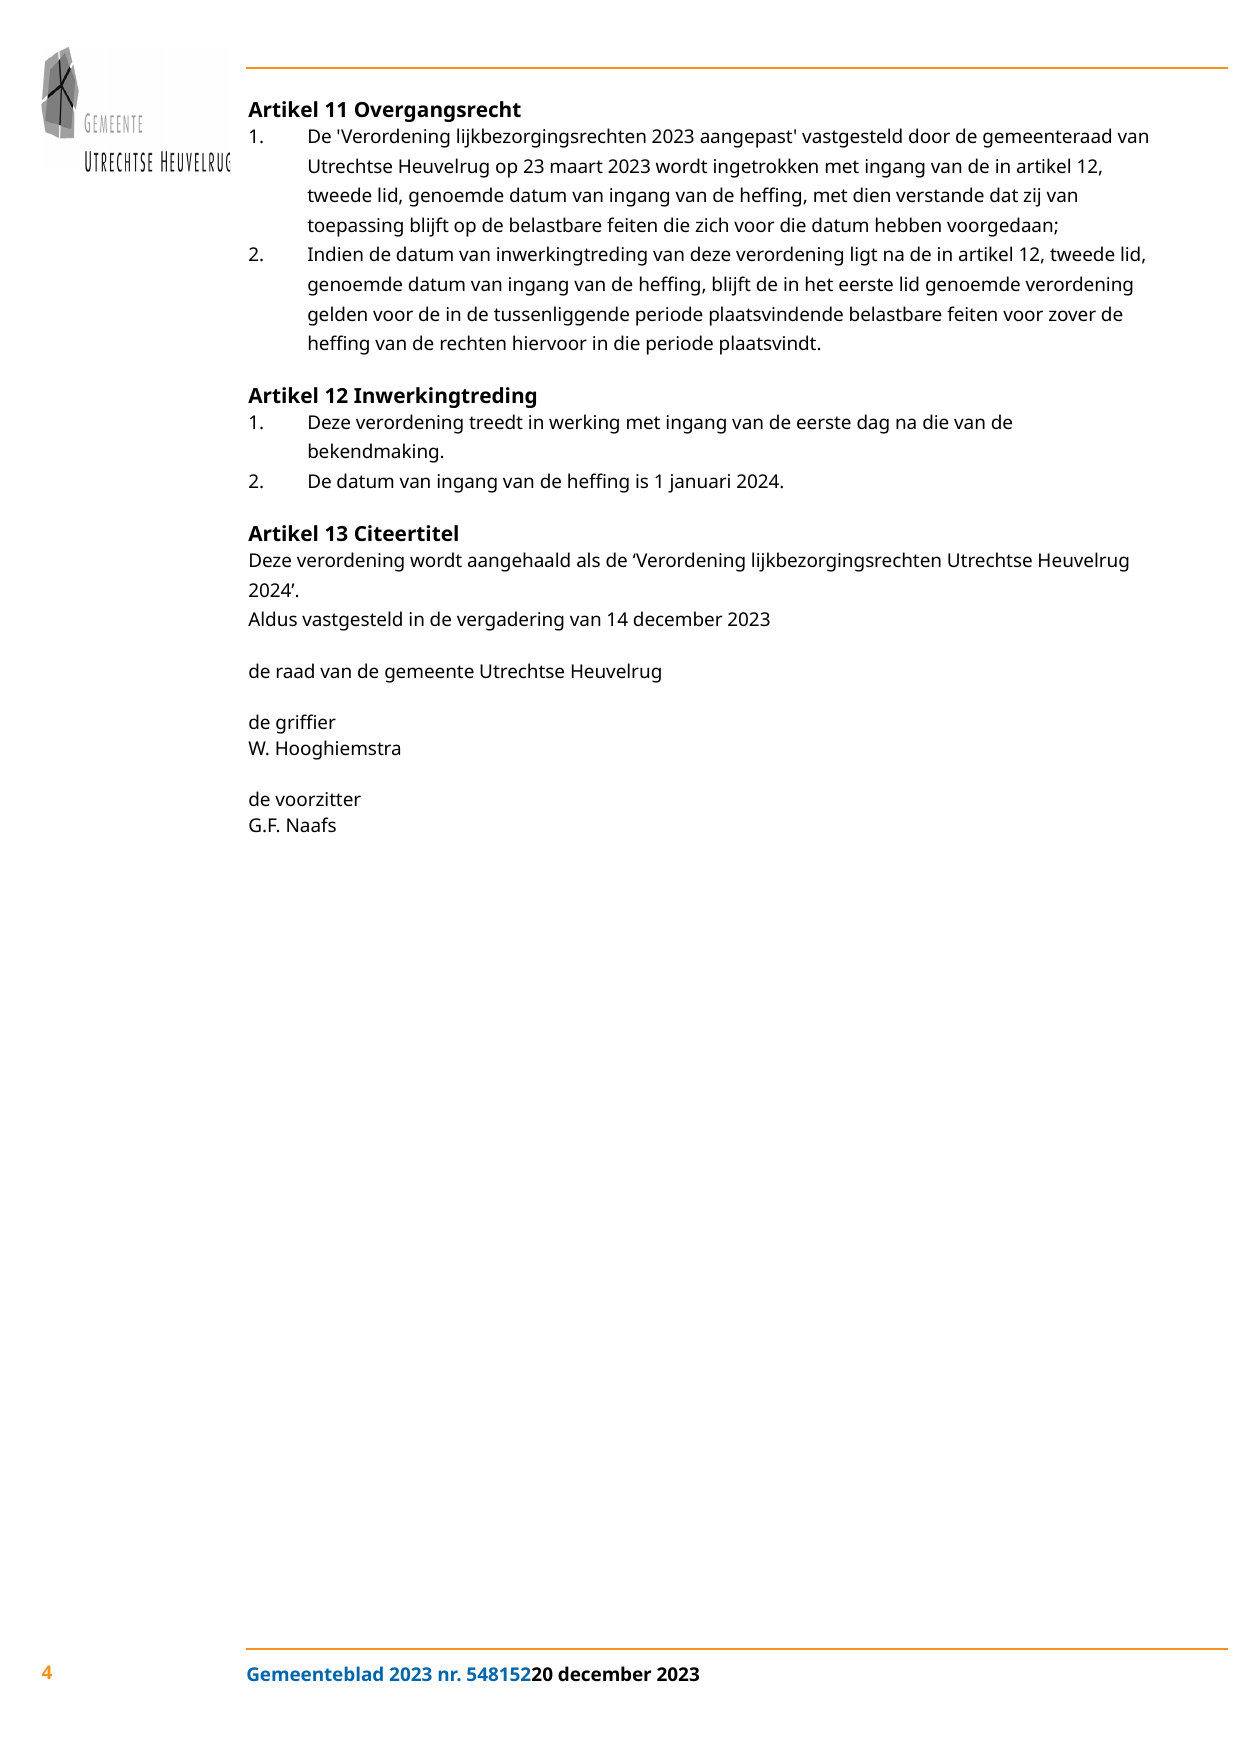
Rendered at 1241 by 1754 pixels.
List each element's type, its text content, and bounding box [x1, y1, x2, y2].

picture [41, 47, 231, 172]
text de griffier [248, 709, 1152, 735]
list Indien de datum van inwerkingtreding van deze verordening ligt na de in artikel 12, tweede lid, genoemde datum van ingang van de heffing, blijft de in het eerste lid genoemde verordening gelden voor de in de tussenliggende periode plaatsvindende belastbare feiten voor zover de heffing van de rechten hiervoor in die periode plaatsvindt. [248, 242, 1152, 356]
list Deze verordening treedt in werking met ingang van de eerste dag na die van de bekendmaking. [248, 409, 1152, 464]
text G.F. Naafs [248, 812, 1152, 838]
text de raad van de gemeente Utrechtse Heuvelrug [248, 658, 1152, 683]
text Aldus vastgesteld in de vergadering van 14 december 2023 [248, 606, 1152, 632]
text Deze verordening wordt aangehaald als de ‘Verordening lijkbezorgingsrechten Utrechtse Heuvelrug 2024’. [248, 547, 1152, 602]
text W. Hooghiemstra [248, 735, 1152, 761]
list De 'Verordening lijkbezorgingsrechten 2023 aangepast' vastgesteld door de gemeenteraad van Utrechtse Heuvelrug op 23 maart 2023 wordt ingetrokken met ingang van de in artikel 12, tweede lid, genoemde datum van ingang van de heffing, met dien verstande dat zij van toepassing blijft op de belastbare feiten die zich voor die datum hebben voorgedaan; [248, 123, 1152, 238]
text Artikel 13 Citeertitel [248, 519, 1152, 547]
text Artikel 11 Overgangsrecht [248, 95, 1152, 123]
text de voorzitter [248, 786, 1152, 812]
list De datum van ingang van de heffing is 1 januari 2024. [248, 468, 1152, 494]
text Artikel 12 Inwerkingtreding [248, 381, 1152, 409]
